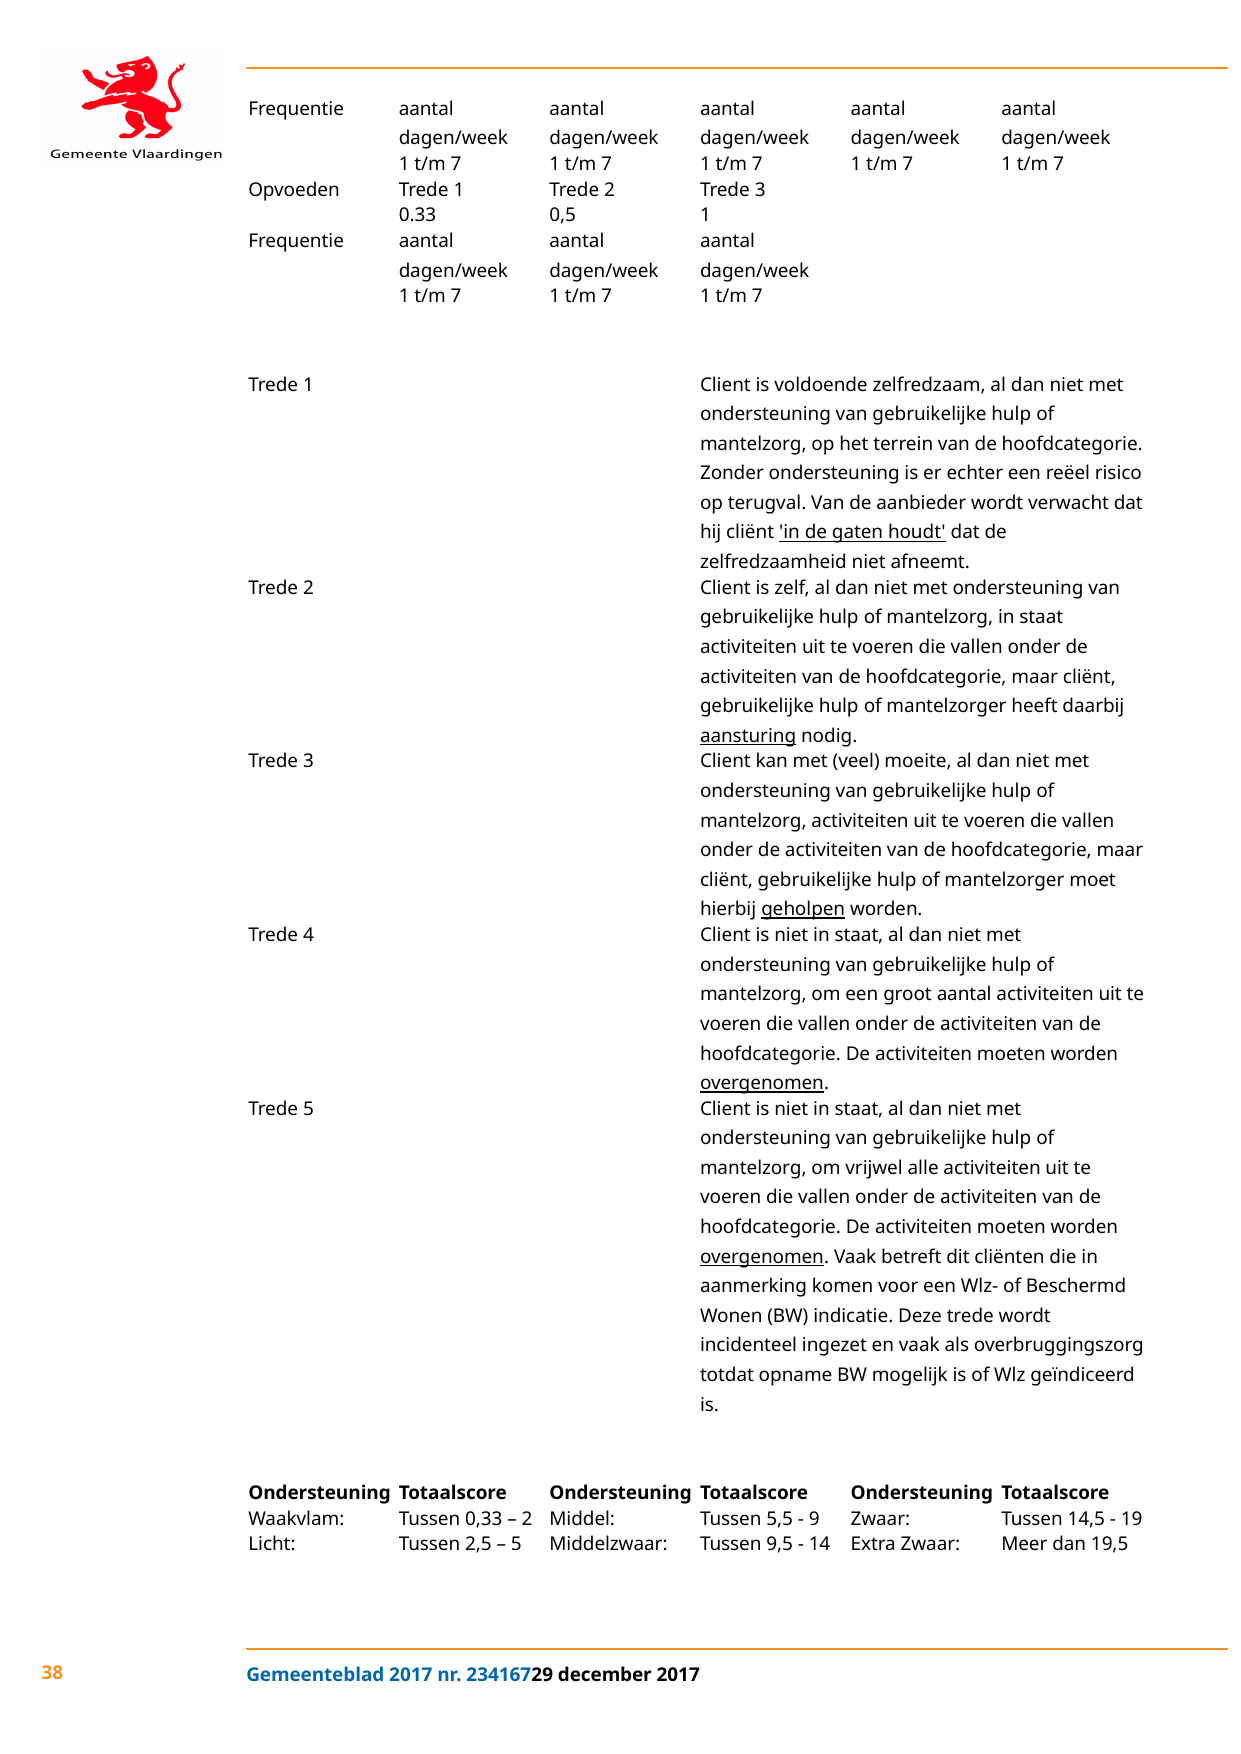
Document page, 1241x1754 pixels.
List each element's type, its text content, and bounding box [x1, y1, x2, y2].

table_cell [850, 202, 1001, 227]
table_cell Tussen 14,5 - 19 [1001, 1505, 1152, 1531]
table_cell Tussen 0,33 – 2 [399, 1505, 549, 1531]
table_cell Frequentie [248, 227, 398, 283]
table_cell [850, 176, 1001, 202]
table_cell Waakvlam: [248, 1505, 398, 1531]
table_cell Trede 5 [248, 1095, 700, 1417]
table_cell [248, 283, 398, 308]
table_cell Opvoeden [248, 176, 398, 202]
table_cell Tussen 9,5 - 14 [700, 1531, 850, 1556]
table_cell 1 t/m 7 [700, 150, 850, 176]
table_cell 1 t/m 7 [549, 283, 700, 308]
table_cell aantal dagen/week [399, 95, 549, 150]
table_cell Meer dan 19,5 [1001, 1531, 1152, 1556]
table_cell Frequentie [248, 95, 398, 150]
table_cell 1 t/m 7 [1001, 150, 1152, 176]
table_cell Zwaar: [850, 1505, 1001, 1531]
table_cell 1 t/m 7 [850, 150, 1001, 176]
table_cell aantal dagen/week [399, 227, 549, 283]
picture [41, 47, 231, 172]
table_cell Trede 1 [399, 176, 549, 202]
table_cell Trede 4 [248, 921, 700, 1095]
table_cell Middel: [549, 1505, 700, 1531]
table_cell 1 t/m 7 [399, 150, 549, 176]
table_header Totaalscore [1001, 1479, 1152, 1505]
table_cell aantal dagen/week [700, 95, 850, 150]
table_cell [850, 283, 1001, 308]
table_header Totaalscore [399, 1479, 549, 1505]
table_cell Middelzwaar: [549, 1531, 700, 1556]
table_cell Tussen 5,5 - 9 [700, 1505, 850, 1531]
table_cell Tussen 2,5 – 5 [399, 1531, 549, 1556]
table_cell [1001, 202, 1152, 227]
table_cell Trede 3 [700, 176, 850, 202]
table_header Ondersteuning [850, 1479, 1001, 1505]
table_cell [1001, 283, 1152, 308]
table_header Client is voldoende zelfredzaam, al dan niet met ondersteuning van gebruikelijke hulp of mantelzorg, op het terrein van de hoofdcategorie. Zonder ondersteuning is er echter een reëel risico op terugval. Van de aanbieder wordt verwacht dat hij cliënt 'in de gaten houdt' dat de zelfredzaamheid niet afneemt. [700, 371, 1152, 574]
table_cell aantal dagen/week [549, 227, 700, 283]
table_cell Client is niet in staat, al dan niet met ondersteuning van gebruikelijke hulp of mantelzorg, om vrijwel alle activiteiten uit te voeren die vallen onder de activiteiten van de hoofdcategorie. De activiteiten moeten worden overgenomen. Vaak betreft dit cliënten die in aanmerking komen voor een Wlz- of Beschermd Wonen (BW) indicatie. Deze trede wordt incidenteel ingezet en vaak als overbruggingszorg totdat opname BW mogelijk is of Wlz geïndiceerd is. [700, 1095, 1152, 1417]
table_header Trede 1 [248, 371, 700, 574]
table_cell Trede 2 [549, 176, 700, 202]
table_cell Licht: [248, 1531, 398, 1556]
table_cell aantal dagen/week [549, 95, 700, 150]
table_cell 1 t/m 7 [700, 283, 850, 308]
table_cell [248, 150, 398, 176]
table_cell 0,5 [549, 202, 700, 227]
table_header Totaalscore [700, 1479, 850, 1505]
table_cell aantal dagen/week [850, 95, 1001, 150]
table_cell [248, 202, 398, 227]
table_cell [1001, 227, 1152, 283]
table_cell 1 t/m 7 [549, 150, 700, 176]
table_cell Client is zelf, al dan niet met ondersteuning van gebruikelijke hulp of mantelzorg, in staat activiteiten uit te voeren die vallen onder de activiteiten van de hoofdcategorie, maar cliënt, gebruikelijke hulp of mantelzorger heeft daarbij aansturing nodig. [700, 574, 1152, 748]
table_cell Trede 3 [248, 748, 700, 921]
table_cell [850, 227, 1001, 283]
table_cell Client is niet in staat, al dan niet met ondersteuning van gebruikelijke hulp of mantelzorg, om een groot aantal activiteiten uit te voeren die vallen onder de activiteiten van de hoofdcategorie. De activiteiten moeten worden overgenomen. [700, 921, 1152, 1095]
table_cell 1 t/m 7 [399, 283, 549, 308]
table_cell aantal dagen/week [700, 227, 850, 283]
table_cell aantal dagen/week [1001, 95, 1152, 150]
table_cell 0.33 [399, 202, 549, 227]
table_cell Extra Zwaar: [850, 1531, 1001, 1556]
table_cell Client kan met (veel) moeite, al dan niet met ondersteuning van gebruikelijke hulp of mantelzorg, activiteiten uit te voeren die vallen onder de activiteiten van de hoofdcategorie, maar cliënt, gebruikelijke hulp of mantelzorger moet hierbij geholpen worden. [700, 748, 1152, 921]
table_cell [1001, 176, 1152, 202]
table_header Ondersteuning [248, 1479, 398, 1505]
table_cell Trede 2 [248, 574, 700, 748]
table_header Ondersteuning [549, 1479, 700, 1505]
table_cell 1 [700, 202, 850, 227]
